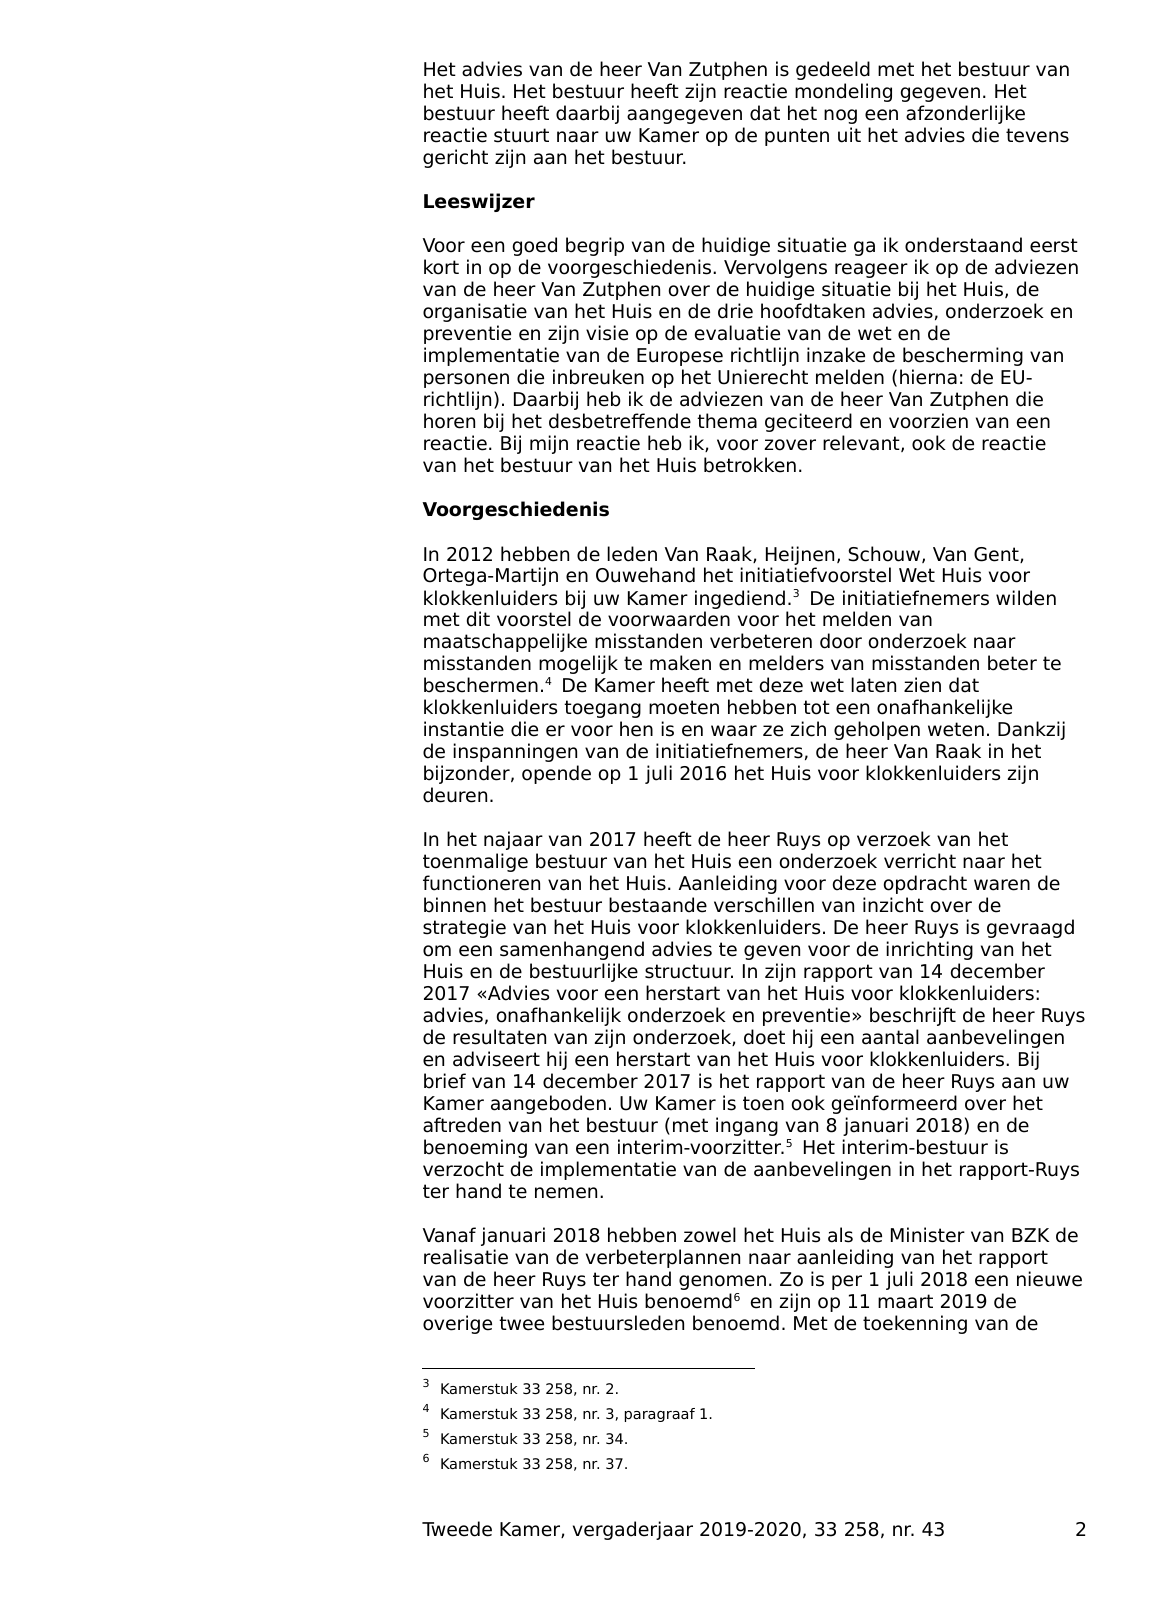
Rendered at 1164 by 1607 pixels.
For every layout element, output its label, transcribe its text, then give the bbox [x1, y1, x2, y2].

text Vanaf januari 2018 hebben zowel het Huis als de Minister van BZK de realisatie van de verbeterplannen naar aanleiding van het rapport van de heer Ruys ter hand genomen. Zo is per 1 juli 2018 een nieuwe voorzitter van het Huis benoemd en zijn op 11 maart 2019 de overige twee bestuursleden benoemd. Met de toekenning van de [422, 1225, 1087, 1335]
text Kamerstuk 33 258, nr. 34. [422, 1427, 1087, 1449]
text Kamerstuk 33 258, nr. 3, paragraaf 1. [422, 1402, 1087, 1424]
text In het najaar van 2017 heeft de heer Ruys op verzoek van het toenmalige bestuur van het Huis een onderzoek verricht naar het functioneren van het Huis. Aanleiding voor deze opdracht waren de binnen het bestuur bestaande verschillen van inzicht over de strategie van het Huis voor klokkenluiders. De heer Ruys is gevraagd om een samenhangend advies te geven voor de inrichting van het Huis en de bestuurlijke structuur. In zijn rapport van 14 december 2017 «Advies voor een herstart van het Huis voor klokkenluiders: advies, onafhankelijk onderzoek en preventie» beschrijft de heer Ruys de resultaten van zijn onderzoek, doet hij een aantal aanbevelingen en adviseert hij een herstart van het Huis voor klokkenluiders. Bij brief van 14 december 2017 is het rapport van de heer Ruys aan uw Kamer aangeboden. Uw Kamer is toen ook geïnformeerd over het aftreden van het bestuur (met ingang van 8 januari 2018) en de benoeming van een interim-voorzitter. Het interim-bestuur is verzocht de implementatie van de aanbevelingen in het rapport-Ruys ter hand te nemen. [422, 829, 1087, 1203]
text Kamerstuk 33 258, nr. 37. [422, 1452, 1087, 1474]
text Het advies van de heer Van Zutphen is gedeeld met het bestuur van het Huis. Het bestuur heeft zijn reactie mondeling gegeven. Het bestuur heeft daarbij aangegeven dat het nog een afzonderlijke reactie stuurt naar uw Kamer op de punten uit het advies die tevens gericht zijn aan het bestuur. [422, 59, 1087, 169]
text Kamerstuk 33 258, nr. 2. [422, 1377, 1087, 1399]
text Voor een goed begrip van de huidige situatie ga ik onderstaand eerst kort in op de voorgeschiedenis. Vervolgens reageer ik op de adviezen van de heer Van Zutphen over de huidige situatie bij het Huis, de organisatie van het Huis en de drie hoofdtaken advies, onderzoek en preventie en zijn visie op de evaluatie van de wet en de implementatie van de Europese richtlijn inzake de bescherming van personen die inbreuken op het Unierecht melden (hierna: de EU-richtlijn). Daarbij heb ik de adviezen van de heer Van Zutphen die horen bij het desbetreffende thema geciteerd en voorzien van een reactie. Bij mijn reactie heb ik, voor zover relevant, ook de reactie van het bestuur van het Huis betrokken. [422, 235, 1087, 477]
subtitle Voorgeschiedenis [422, 499, 1087, 521]
subtitle Leeswijzer [422, 191, 1087, 213]
text In 2012 hebben de leden Van Raak, Heijnen, Schouw, Van Gent, Ortega-Martijn en Ouwehand het initiatiefvoorstel Wet Huis voor klokkenluiders bij uw Kamer ingediend. De initiatiefnemers wilden met dit voorstel de voorwaarden voor het melden van maatschappelijke misstanden verbeteren door onderzoek naar misstanden mogelijk te maken en melders van misstanden beter te beschermen. De Kamer heeft met deze wet laten zien dat klokkenluiders toegang moeten hebben tot een onafhankelijke instantie die er voor hen is en waar ze zich geholpen weten. Dankzij de inspanningen van de initiatiefnemers, de heer Van Raak in het bijzonder, opende op 1 juli 2016 het Huis voor klokkenluiders zijn deuren. [422, 543, 1087, 807]
